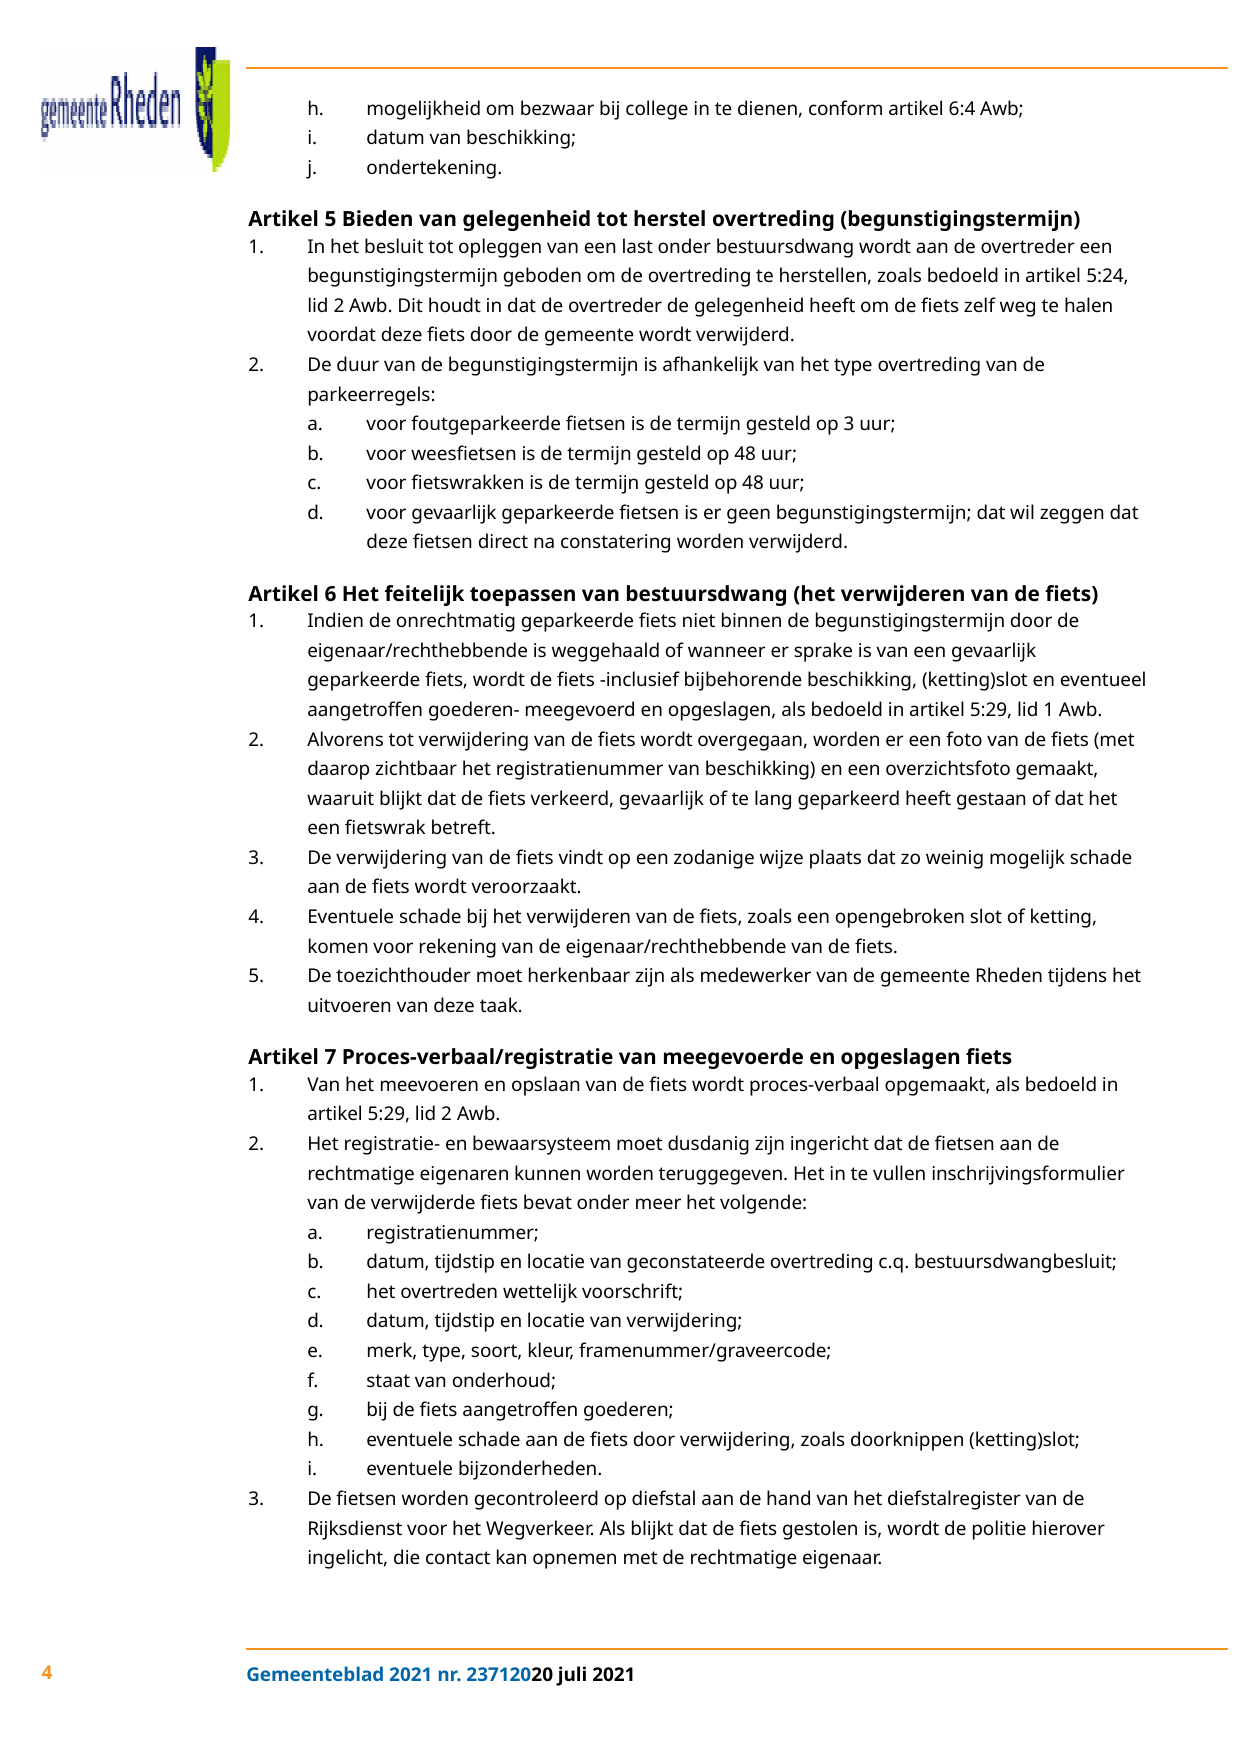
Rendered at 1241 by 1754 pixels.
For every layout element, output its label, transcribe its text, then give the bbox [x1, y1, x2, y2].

list Van het meevoeren en opslaan van de fiets wordt proces-verbaal opgemaakt, als bedoeld in artikel 5:29, lid 2 Awb. [248, 1071, 1152, 1126]
list Het registratie- en bewaarsysteem moet dusdanig zijn ingericht dat de fietsen aan de rechtmatige eigenaren kunnen worden teruggegeven. Het in te vullen inschrijvingsformulier van de verwijderde fiets bevat onder meer het volgende: [248, 1130, 1152, 1215]
text Artikel 7 Proces-verbaal/registratie van meegevoerde en opgeslagen fiets [248, 1042, 1152, 1071]
list voor weesfietsen is de termijn gesteld op 48 uur; [307, 440, 1152, 466]
picture [41, 47, 231, 172]
list eventuele schade aan de fiets door verwijdering, zoals doorknippen (ketting)slot; [307, 1426, 1152, 1452]
list mogelijkheid om bezwaar bij college in te dienen, conform artikel 6:4 Awb; [307, 95, 1152, 121]
list het overtreden wettelijk voorschrift; [307, 1278, 1152, 1304]
list De fietsen worden gecontroleerd op diefstal aan de hand van het diefstalregister van de Rijksdienst voor het Wegverkeer. Als blijkt dat de fiets gestolen is, wordt de politie hierover ingelicht, die contact kan opnemen met de rechtmatige eigenaar. [248, 1485, 1152, 1570]
list datum, tijdstip en locatie van geconstateerde overtreding c.q. bestuursdwangbesluit; [307, 1248, 1152, 1274]
text Artikel 5 Bieden van gelegenheid tot herstel overtreding (begunstigingstermijn) [248, 204, 1152, 233]
list voor gevaarlijk geparkeerde fietsen is er geen begunstigingstermijn; dat wil zeggen dat deze fietsen direct na constatering worden verwijderd. [307, 499, 1152, 554]
list bij de fiets aangetroffen goederen; [307, 1396, 1152, 1422]
list Indien de onrechtmatig geparkeerde fiets niet binnen de begunstigingstermijn door de eigenaar/rechthebbende is weggehaald of wanneer er sprake is van een gevaarlijk geparkeerde fiets, wordt de fiets -inclusief bijbehorende beschikking, (ketting)slot en eventueel aangetroffen goederen- meegevoerd en opgeslagen, als bedoeld in artikel 5:29, lid 1 Awb. [248, 607, 1152, 722]
list datum, tijdstip en locatie van verwijdering; [307, 1308, 1152, 1333]
list In het besluit tot opleggen van een last onder bestuursdwang wordt aan de overtreder een begunstigingstermijn geboden om de overtreding te herstellen, zoals bedoeld in artikel 5:24, lid 2 Awb. Dit houdt in dat de overtreder de gelegenheid heeft om de fiets zelf weg te halen voordat deze fiets door de gemeente wordt verwijderd. [248, 233, 1152, 347]
list De toezichthouder moet herkenbaar zijn als medewerker van de gemeente Rheden tijdens het uitvoeren van deze taak. [248, 962, 1152, 1018]
list merk, type, soort, kleur, framenummer/graveercode; [307, 1337, 1152, 1363]
text Artikel 6 Het feitelijk toepassen van bestuursdwang (het verwijderen van de fiets) [248, 579, 1152, 607]
list staat van onderhoud; [307, 1367, 1152, 1392]
list voor fietswrakken is de termijn gesteld op 48 uur; [307, 469, 1152, 495]
list datum van beschikking; [307, 124, 1152, 150]
list ondertekening. [307, 154, 1152, 180]
list Alvorens tot verwijdering van de fiets wordt overgegaan, worden er een foto van de fiets (met daarop zichtbaar het registratienummer van beschikking) en een overzichtsfoto gemaakt, waaruit blijkt dat de fiets verkeerd, gevaarlijk of te lang geparkeerd heeft gestaan of dat het een fietswrak betreft. [248, 726, 1152, 840]
list eventuele bijzonderheden. [307, 1456, 1152, 1481]
list De verwijdering van de fiets vindt op een zodanige wijze plaats dat zo weinig mogelijk schade aan de fiets wordt veroorzaakt. [248, 844, 1152, 899]
list De duur van de begunstigingstermijn is afhankelijk van het type overtreding van de parkeerregels: [248, 351, 1152, 406]
list voor foutgeparkeerde fietsen is de termijn gesteld op 3 uur; [307, 410, 1152, 436]
list registratienummer; [307, 1219, 1152, 1244]
list Eventuele schade bij het verwijderen van de fiets, zoals een opengebroken slot of ketting, komen voor rekening van de eigenaar/rechthebbende van de fiets. [248, 903, 1152, 959]
